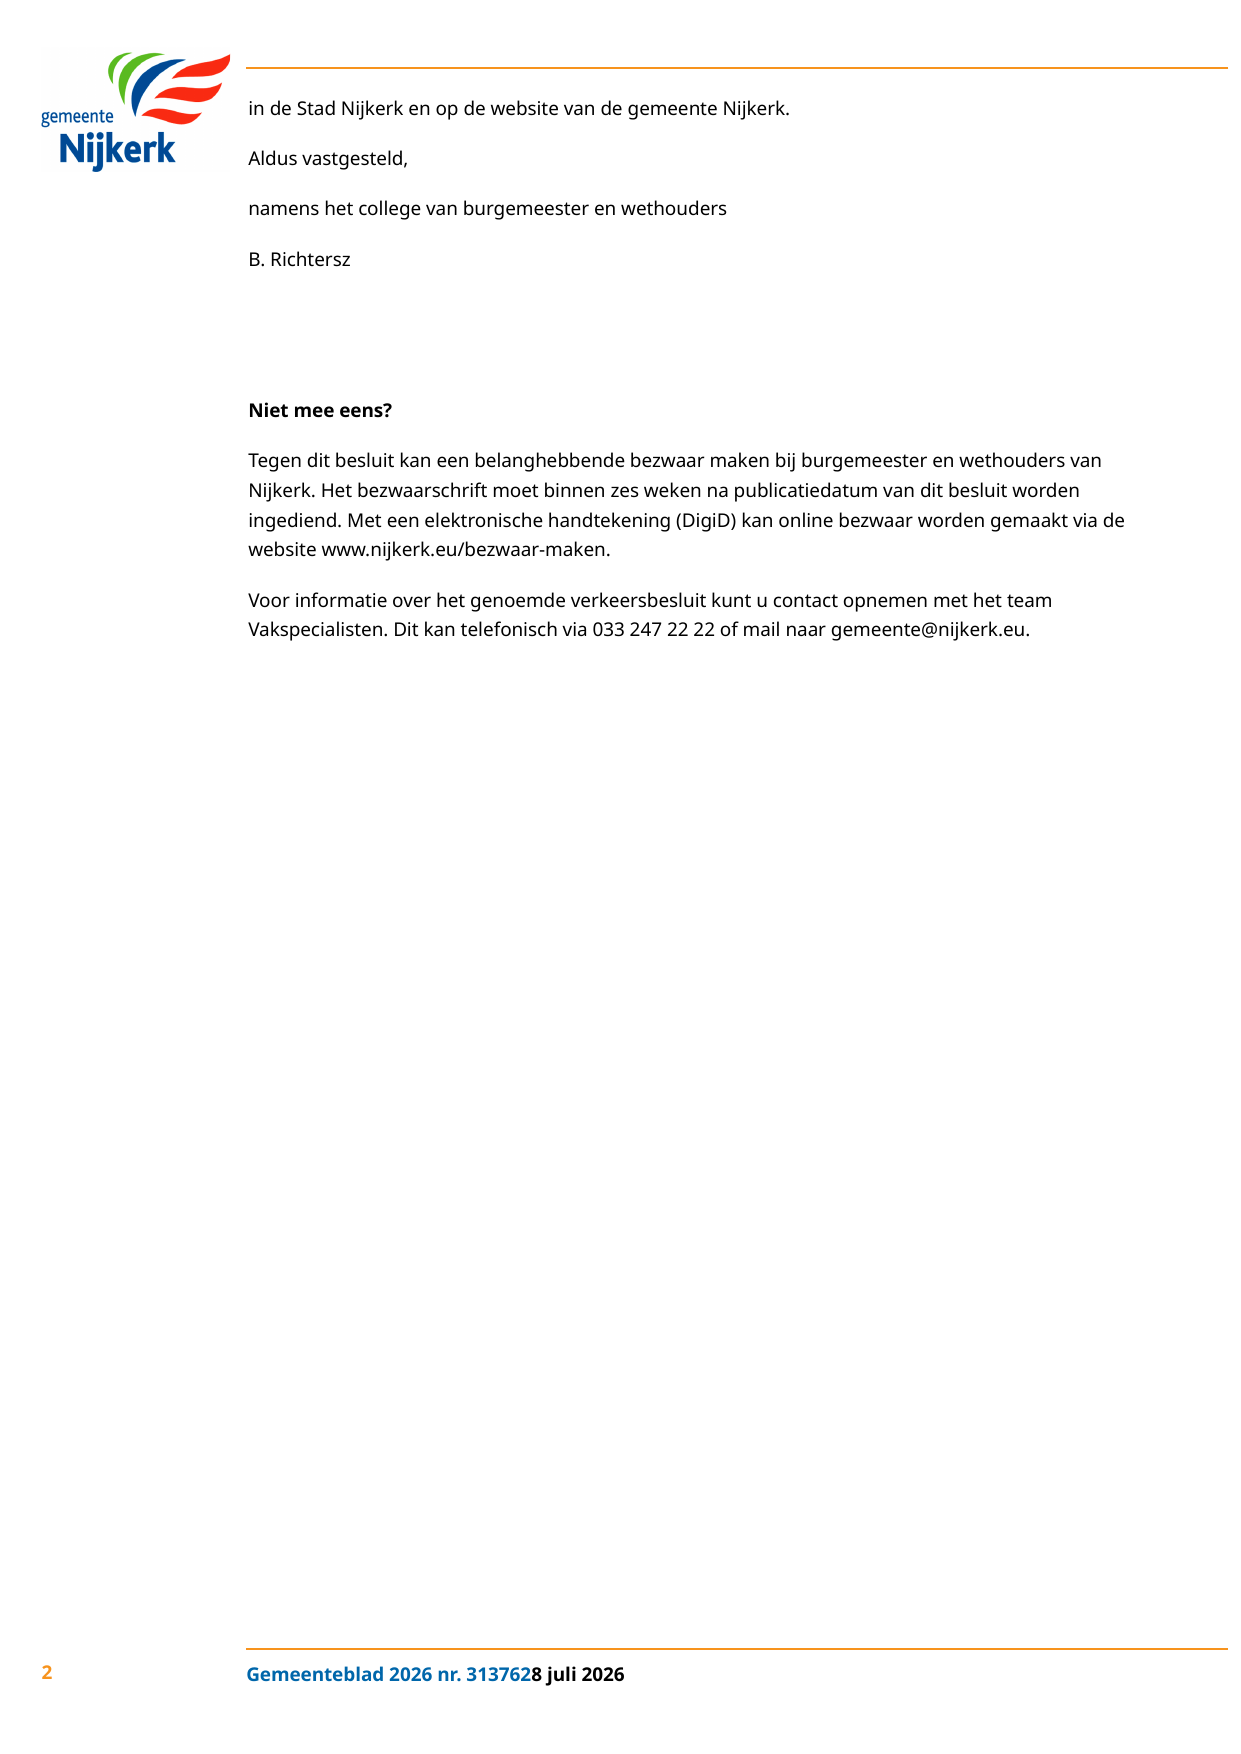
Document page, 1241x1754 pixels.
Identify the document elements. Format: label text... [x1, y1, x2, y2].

picture [41, 47, 231, 172]
text Voor informatie over het genoemde verkeersbesluit kunt u contact opnemen met het team Vakspecialisten. Dit kan telefonisch via 033 247 22 22 of mail naar gemeente@nijkerk.eu. [248, 587, 1152, 642]
text Aldus vastgesteld, [248, 145, 1152, 171]
text Tegen dit besluit kan een belanghebbende bezwaar maken bij burgemeester en wethouders van Nijkerk. Het bezwaarschrift moet binnen zes weken na publicatiedatum van dit besluit worden ingediend. Met een elektronische handtekening (DigiD) kan online bezwaar worden gemaakt via de website www.nijkerk.eu/bezwaar-maken. [248, 448, 1152, 562]
text Niet mee eens? [248, 397, 1152, 423]
text in de Stad Nijkerk en op de website van de gemeente Nijkerk. [248, 95, 1152, 121]
text B. Richtersz [248, 246, 1152, 272]
text namens het college van burgemeester en wethouders [248, 196, 1152, 221]
